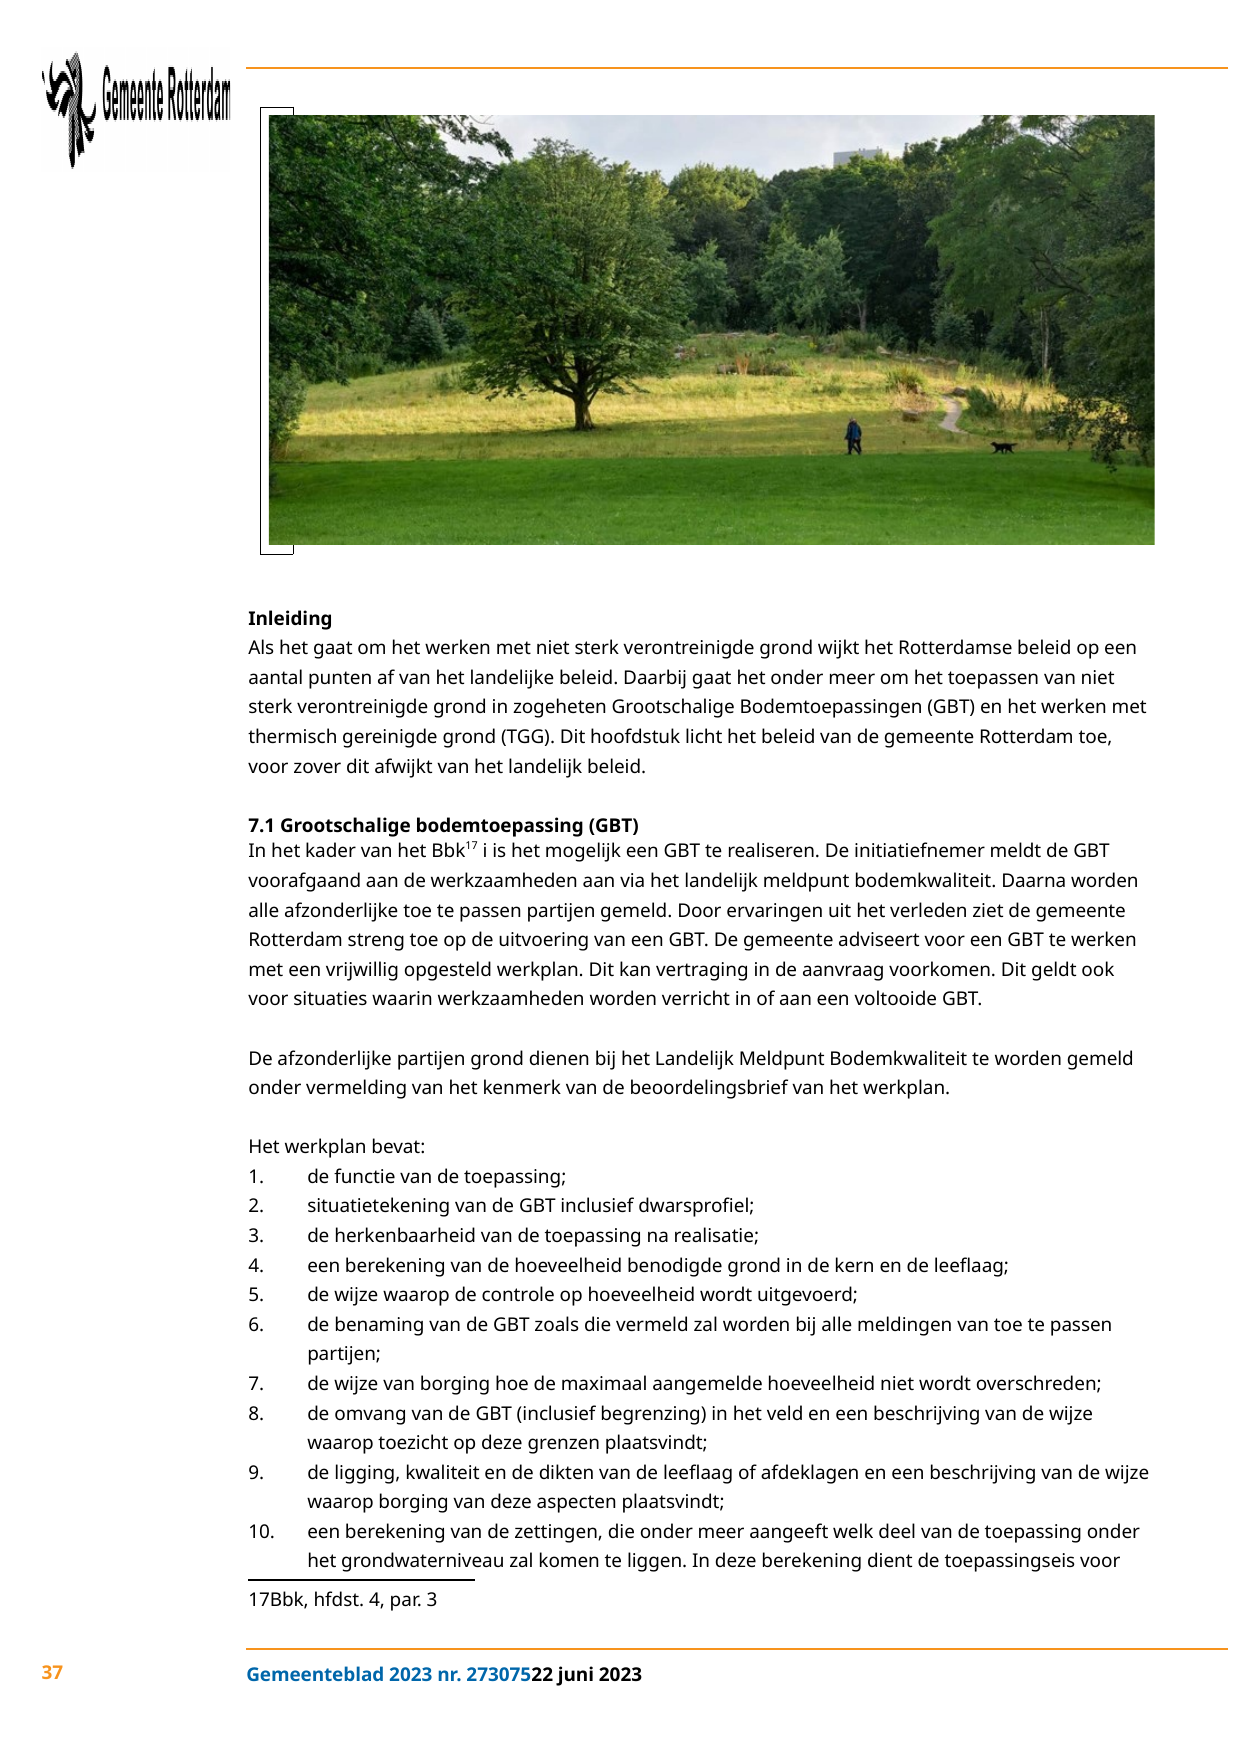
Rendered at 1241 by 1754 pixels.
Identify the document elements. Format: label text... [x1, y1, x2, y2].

list de herkenbaarheid van de toepassing na realisatie; [248, 1222, 1152, 1248]
picture [268, 115, 1155, 545]
text De afzonderlijke partijen grond dienen bij het Landelijk Meldpunt Bodemkwaliteit te worden gemeld onder vermelding van het kenmerk van de beoordelingsbrief van het werkplan. [248, 1045, 1152, 1100]
list situatietekening van de GBT inclusief dwarsprofiel; [248, 1193, 1152, 1218]
text Bbk, hfdst. 4, par. 3 [248, 1586, 1152, 1612]
text Als het gaat om het werken met niet sterk verontreinigde grond wijkt het Rotterdamse beleid op een aantal punten af van het landelijke beleid. Daarbij gaat het onder meer om het toepassen van niet sterk verontreinigde grond in zogeheten Grootschalige Bodemtoepassingen (GBT) en het werken met thermisch gereinigde grond (TGG). Dit hoofdstuk licht het beleid van de gemeente Rotterdam toe, voor zover dit afwijkt van het landelijk beleid. [248, 634, 1152, 778]
list de benaming van de GBT zoals die vermeld zal worden bij alle meldingen van toe te passen partijen; [248, 1311, 1152, 1366]
list de wijze waarop de controle op hoeveelheid wordt uitgevoerd; [248, 1281, 1152, 1307]
picture [41, 47, 231, 172]
text Inleiding [248, 605, 1152, 631]
list de omvang van de GBT (inclusief begrenzing) in het veld en een beschrijving van de wijze waarop toezicht op deze grenzen plaatsvindt; [248, 1400, 1152, 1455]
list een berekening van de hoeveelheid benodigde grond in de kern en de leeflaag; [248, 1252, 1152, 1278]
text In het kader van het Bbk i is het mogelijk een GBT te realiseren. De initiatiefnemer meldt de GBT voorafgaand aan de werkzaamheden aan via het landelijk meldpunt bodemkwaliteit. Daarna worden alle afzonderlijke toe te passen partijen gemeld. Door ervaringen uit het verleden ziet de gemeente Rotterdam streng toe op de uitvoering van een GBT. De gemeente adviseert voor een GBT te werken met een vrijwillig opgesteld werkplan. Dit kan vertraging in de aanvraag voorkomen. Dit geldt ook voor situaties waarin werkzaamheden worden verricht in of aan een voltooide GBT. [248, 838, 1152, 1011]
text 7.1 Grootschalige bodemtoepassing (GBT) [248, 812, 1152, 838]
list een berekening van de zettingen, die onder meer aangeeft welk deel van de toepassing onder het grondwaterniveau zal komen te liggen. In deze berekening dient de toepassingseis voor [248, 1518, 1152, 1573]
list de ligging, kwaliteit en de dikten van de leeflaag of afdeklagen en een beschrijving van de wijze waarop borging van deze aspecten plaatsvindt; [248, 1459, 1152, 1514]
text Het werkplan bevat: [248, 1133, 1152, 1159]
list de functie van de toepassing; [248, 1163, 1152, 1189]
list de wijze van borging hoe de maximaal aangemelde hoeveelheid niet wordt overschreden; [248, 1370, 1152, 1396]
